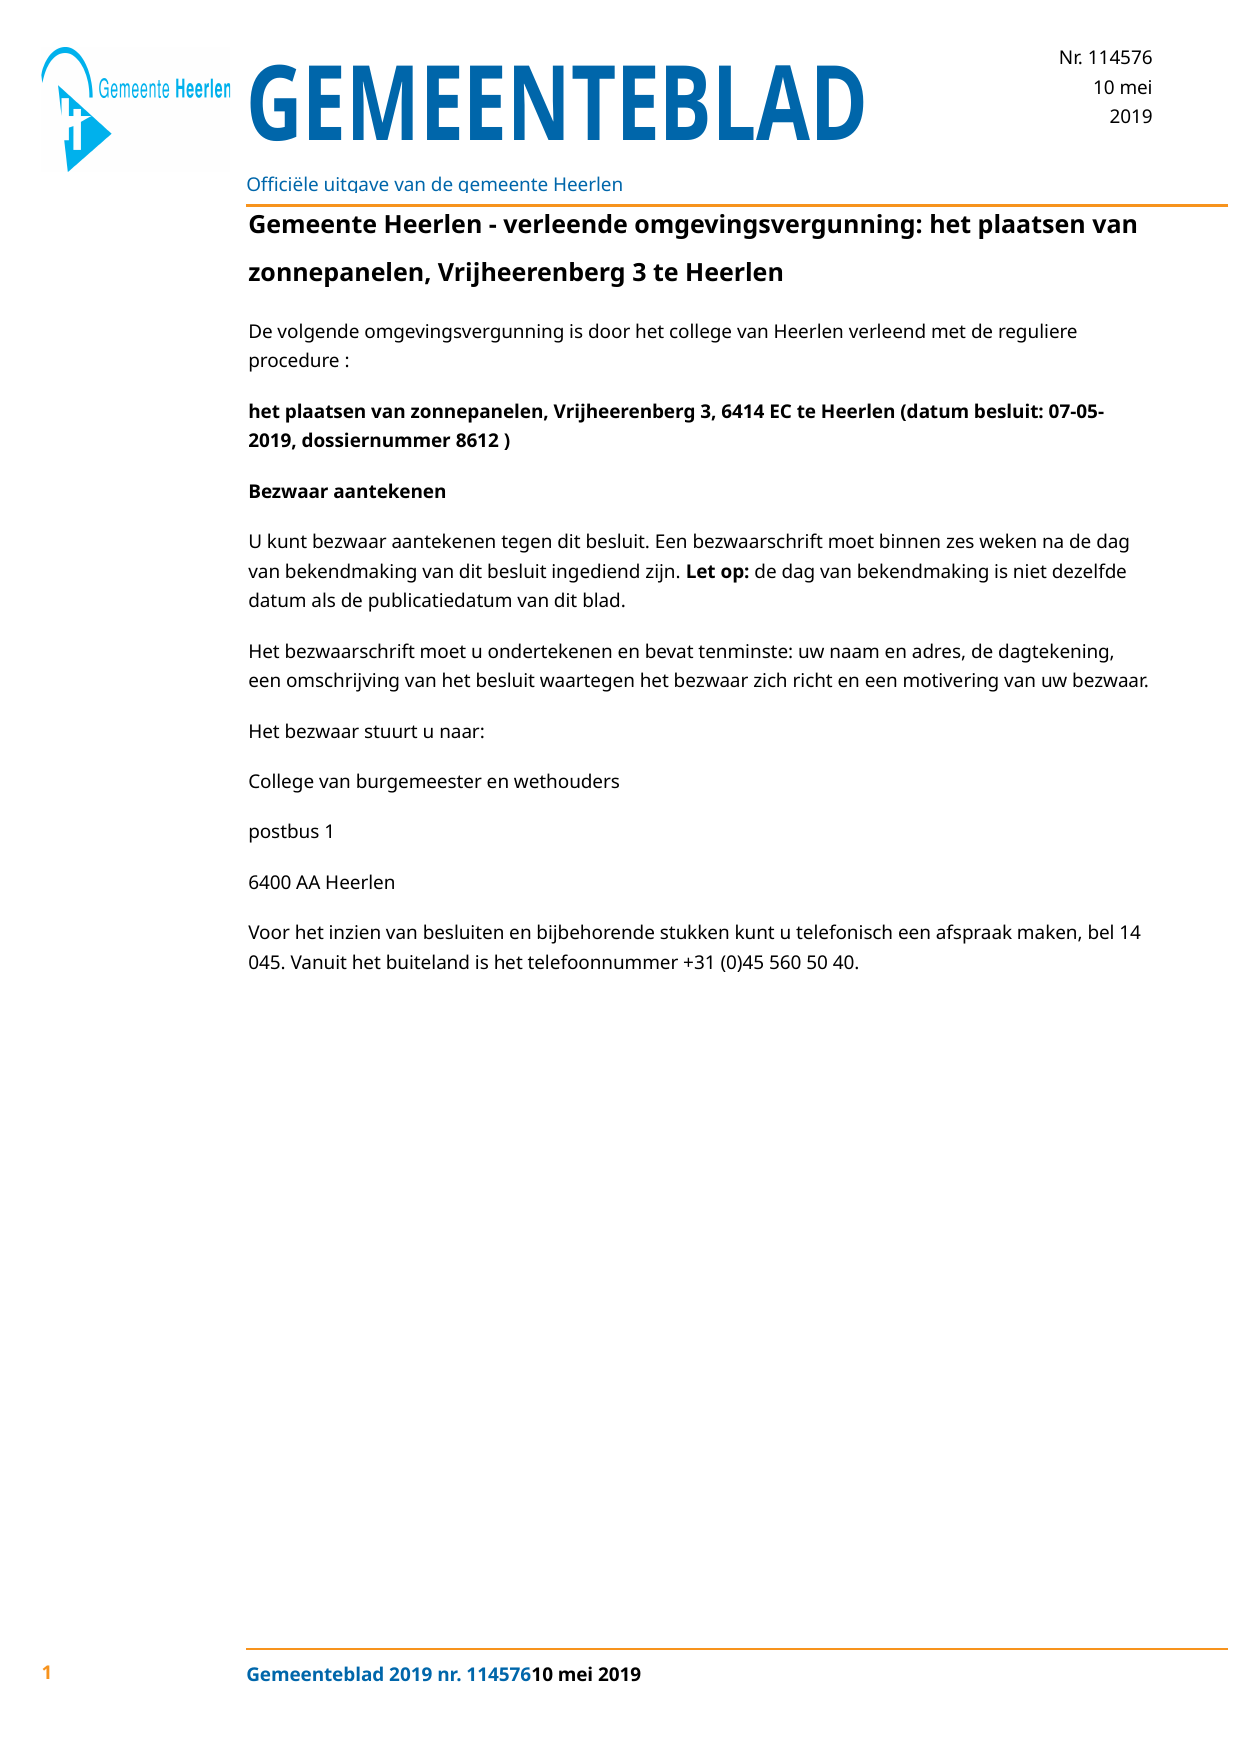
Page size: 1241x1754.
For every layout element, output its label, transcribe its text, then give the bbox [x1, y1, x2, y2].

text het plaatsen van zonnepanelen, Vrijheerenberg 3, 6414 EC te Heerlen (datum besluit: 07-05-2019, dossiernummer 8612 ) [248, 398, 1152, 453]
picture [41, 47, 231, 172]
text College van burgemeester en wethouders [248, 768, 1152, 794]
text Het bezwaarschrift moet u ondertekenen en bevat tenminste: uw naam en adres, de dagtekening, een omschrijving van het besluit waartegen het bezwaar zich richt en een motivering van uw bezwaar. [248, 638, 1152, 693]
picture [41, 47, 58, 70]
text 6400 AA Heerlen [248, 869, 1152, 895]
text De volgende omgevingsvergunning is door het college van Heerlen verleend met de reguliere procedure : [248, 318, 1152, 373]
text Het bezwaar stuurt u naar: [248, 718, 1152, 744]
text Bezwaar aantekenen [248, 478, 1152, 504]
text Gemeente Heerlen - verleende omgevingsvergunning: het plaatsen van zonnepanelen, Vrijheerenberg 3 te Heerlen [248, 207, 1152, 288]
text U kunt bezwaar aantekenen tegen dit besluit. Een bezwaarschrift moet binnen zes weken na de dag van bekendmaking van dit besluit ingediend zijn. Let op: de dag van bekendmaking is niet dezelfde datum als de publicatiedatum van dit blad. [248, 528, 1152, 613]
text postbus 1 [248, 819, 1152, 844]
text Voor het inzien van besluiten en bijbehorende stukken kunt u telefonisch een afspraak maken, bel 14 045. Vanuit het buiteland is het telefoonnummer +31 (0)45 560 50 40. [248, 919, 1152, 975]
